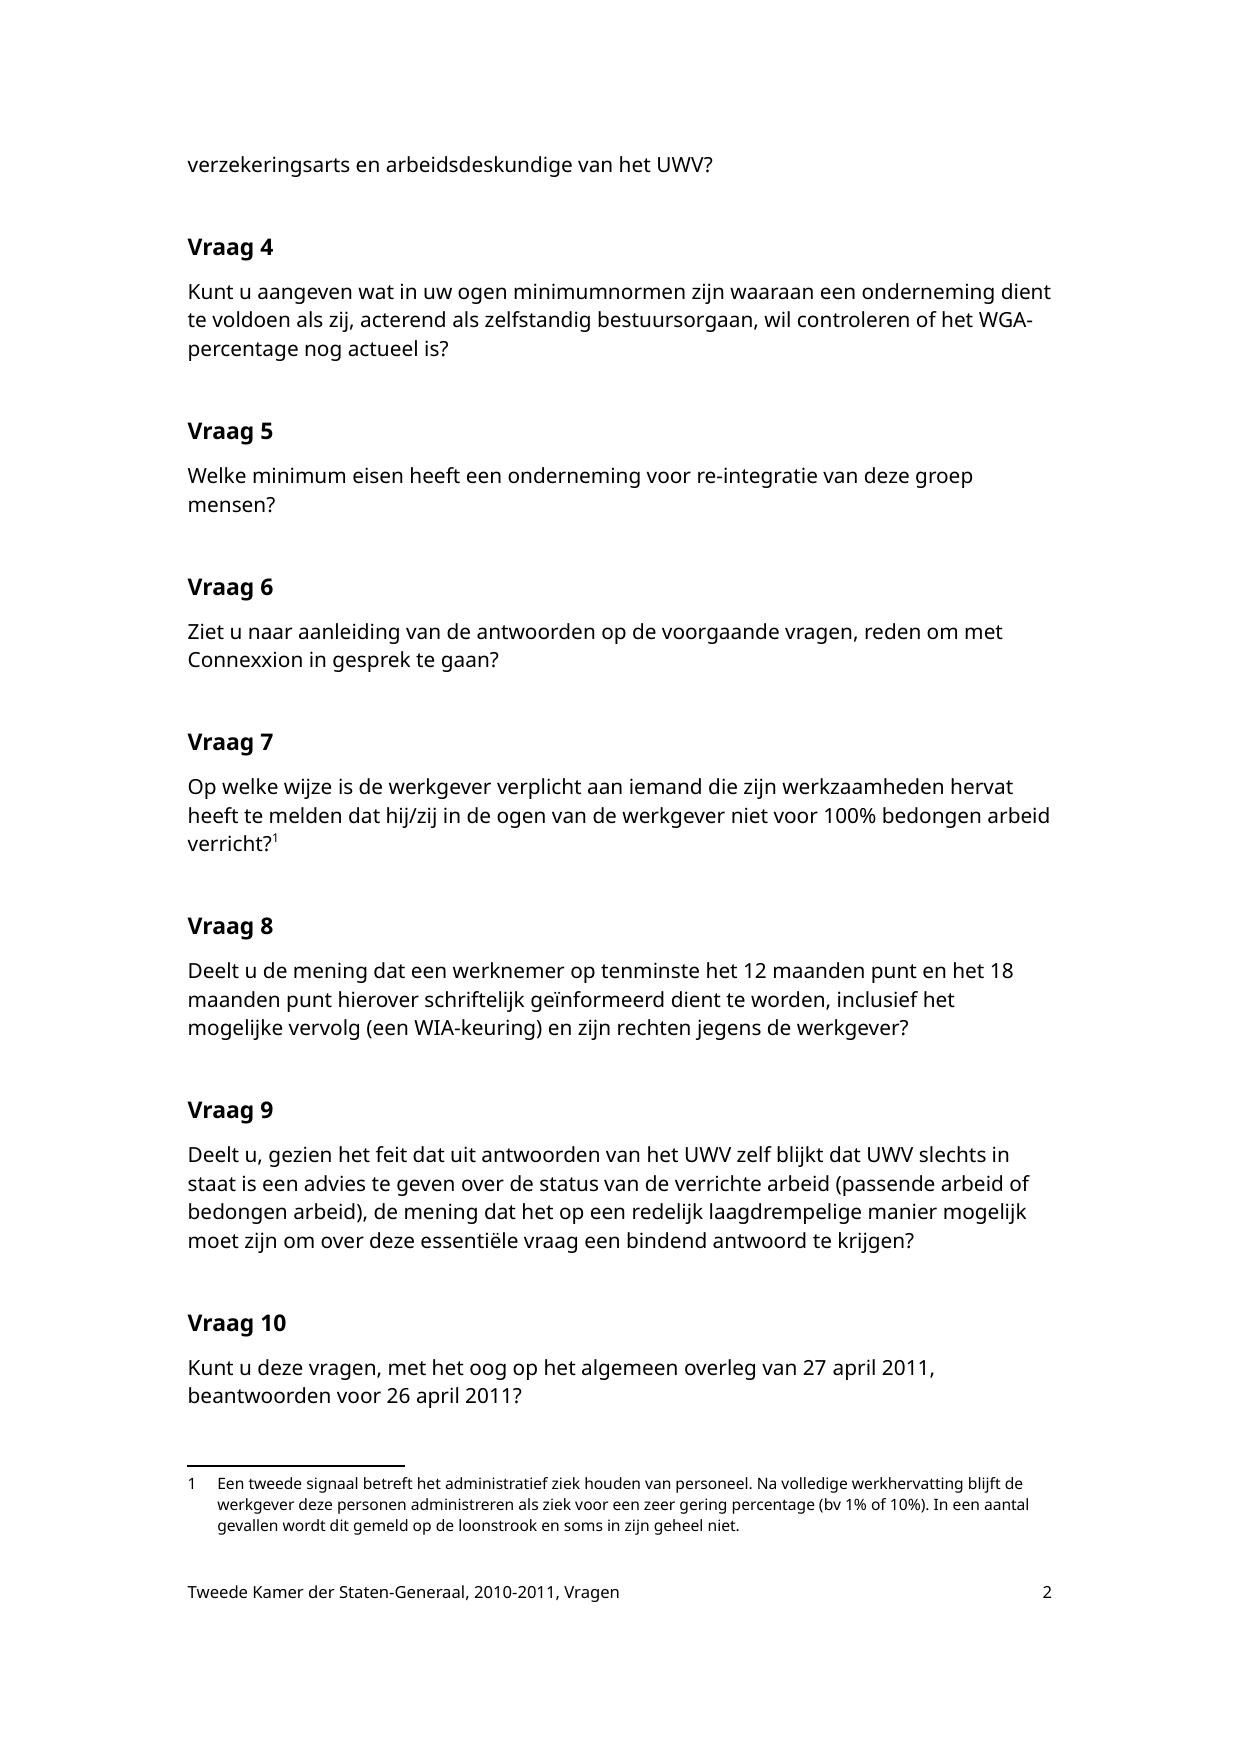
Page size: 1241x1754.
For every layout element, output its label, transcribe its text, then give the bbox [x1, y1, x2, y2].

subtitle Vraag 9 [187, 1094, 1053, 1126]
text Ziet u naar aanleiding van de antwoorden op de voorgaande vragen, reden om met Connexxion in gesprek te gaan? [187, 617, 1053, 674]
subtitle Vraag 6 [187, 571, 1053, 602]
text Een tweede signaal betreft het administratief ziek houden van personeel. Na volledige werkhervatting blijft de werkgever deze personen administreren als ziek voor een zeer gering percentage (bv 1% of 10%). In een aantal gevallen wordt dit gemeld op de loonstrook en soms in zijn geheel niet. [187, 1422, 1053, 1536]
text verzekeringsarts en arbeidsdeskundige van het UWV? [187, 150, 1053, 178]
subtitle Vraag 10 [187, 1307, 1053, 1338]
subtitle Vraag 8 [187, 910, 1053, 942]
subtitle Vraag 4 [187, 231, 1053, 262]
subtitle Vraag 5 [187, 415, 1053, 446]
subtitle Vraag 7 [187, 726, 1053, 757]
text Kunt u deze vragen, met het oog op het algemeen overleg van 27 april 2011, beantwoorden voor 26 april 2011? [187, 1353, 1053, 1410]
text Welke minimum eisen heeft een onderneming voor re-integratie van deze groep mensen? [187, 461, 1053, 518]
text Deelt u de mening dat een werknemer op tenminste het 12 maanden punt en het 18 maanden punt hierover schriftelijk geïnformeerd dient te worden, inclusief het mogelijke vervolg (een WIA-keuring) en zijn rechten jegens de werkgever? [187, 957, 1053, 1042]
text Op welke wijze is de werkgever verplicht aan iemand die zijn werkzaamheden hervat heeft te melden dat hij/zij in de ogen van de werkgever niet voor 100% bedongen arbeid verricht? [187, 772, 1053, 858]
text Deelt u, gezien het feit dat uit antwoorden van het UWV zelf blijkt dat UWV slechts in staat is een advies te geven over de status van de verrichte arbeid (passende arbeid of bedongen arbeid), de mening dat het op een redelijk laagdrempelige manier mogelijk moet zijn om over deze essentiële vraag een bindend antwoord te krijgen? [187, 1141, 1053, 1254]
text Kunt u aangeven wat in uw ogen minimumnormen zijn waaraan een onderneming dient te voldoen als zij, acterend als zelfstandig bestuursorgaan, wil controleren of het WGA-percentage nog actueel is? [187, 277, 1053, 362]
